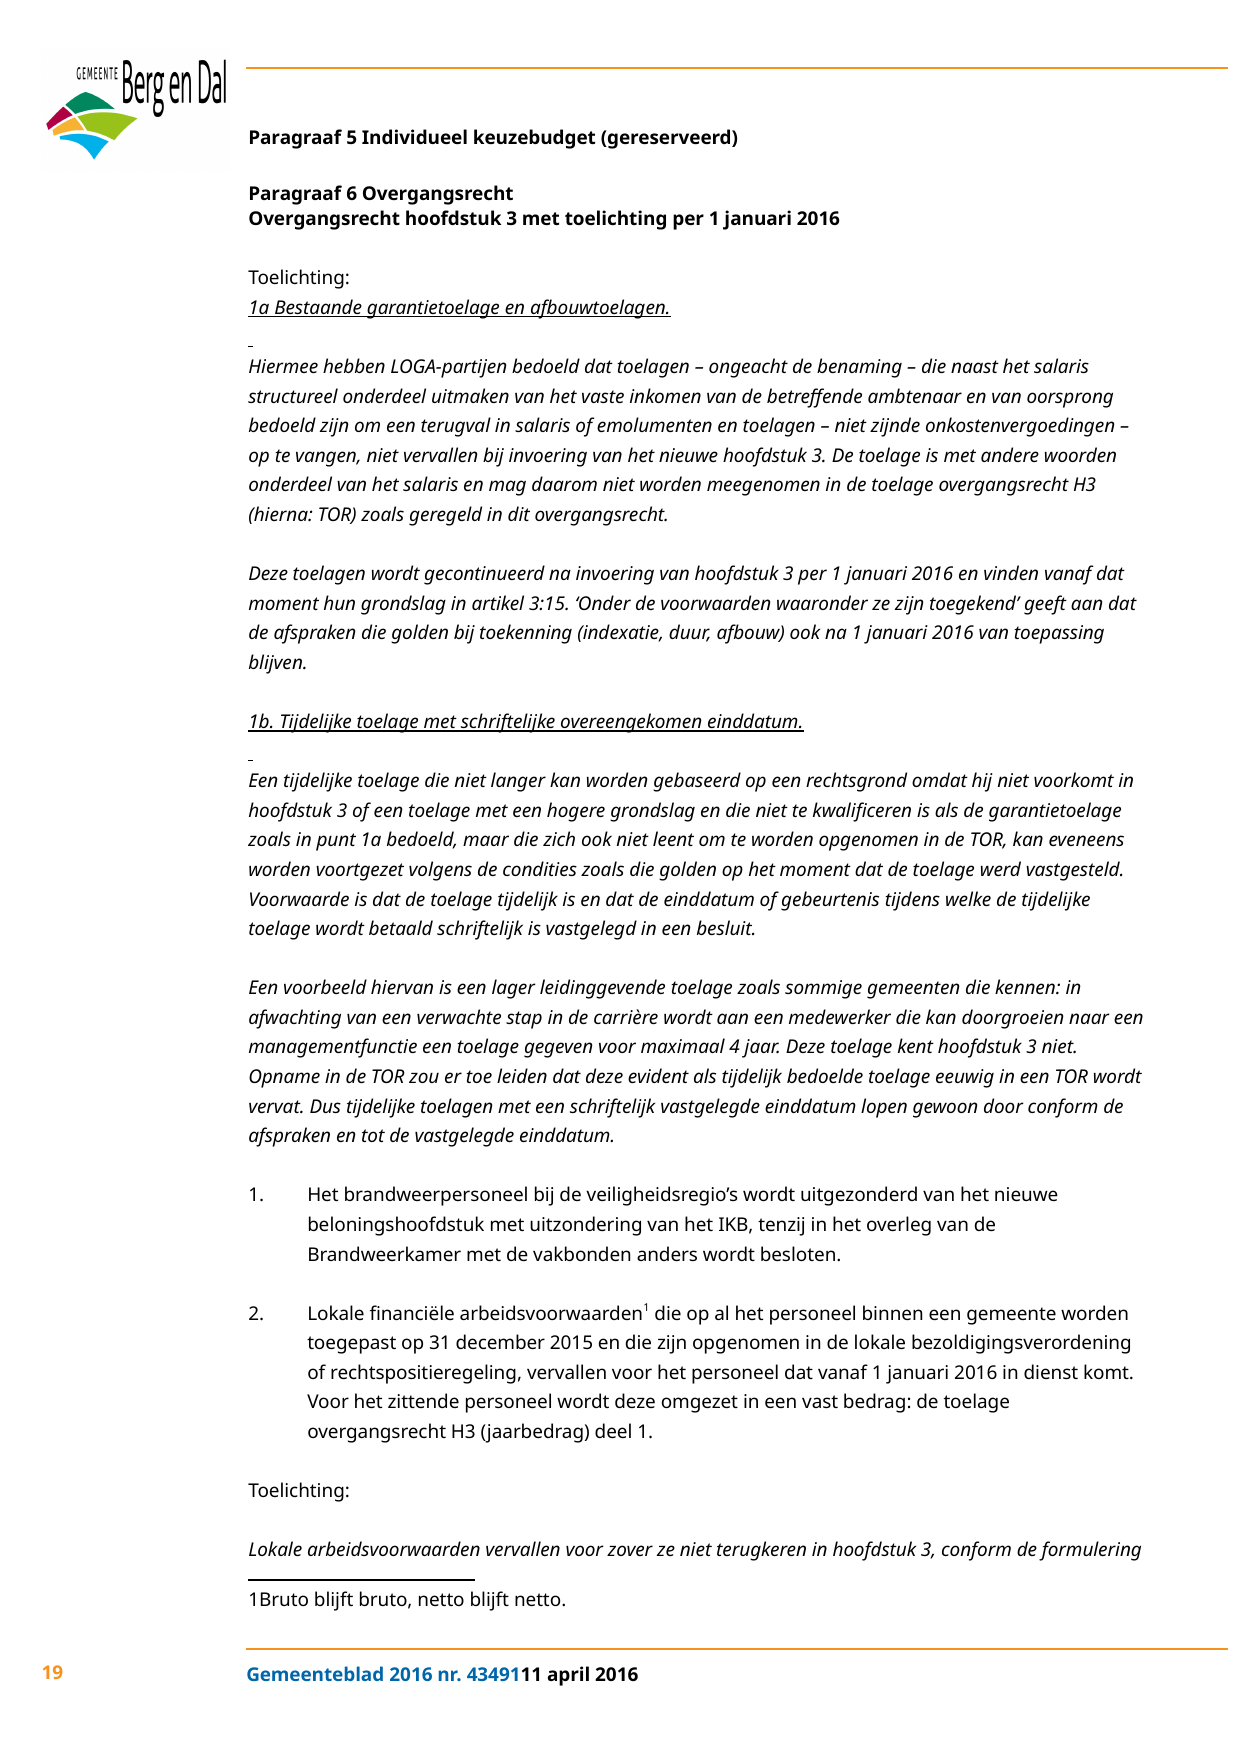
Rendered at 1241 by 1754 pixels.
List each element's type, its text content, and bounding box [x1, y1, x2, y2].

text Hiermee hebben LOGA-partijen bedoeld dat toelagen – ongeacht de benaming – die naast het salaris structureel onderdeel uitmaken van het vaste inkomen van de betreffende ambtenaar en van oorsprong bedoeld zijn om een terugval in salaris of emolumenten en toelagen – niet zijnde onkostenvergoedingen – op te vangen, niet vervallen bij invoering van het nieuwe hoofdstuk 3. De toelage is met andere woorden onderdeel van het salaris en mag daarom niet worden meegenomen in de toelage overgangsrecht H3 (hierna: TOR) zoals geregeld in dit overgangsrecht. [248, 353, 1152, 527]
list Bruto blijft bruto, netto blijft netto. [248, 1586, 1152, 1612]
picture [41, 47, 231, 172]
list Het brandweerpersoneel bij de veiligheidsregio’s wordt uitgezonderd van het nieuwe beloningshoofdstuk met uitzondering van het IKB, tenzij in het overleg van de Brandweerkamer met de vakbonden anders wordt besloten. [248, 1182, 1152, 1267]
text Paragraaf 6 Overgangsrecht [248, 180, 1152, 205]
text 1b. Tijdelijke toelage met schriftelijke overeengekomen einddatum. [248, 708, 1152, 734]
text Lokale arbeidsvoorwaarden vervallen voor zover ze niet terugkeren in hoofdstuk 3, conform de formulering [248, 1537, 1152, 1562]
text 1a Bestaande garantietoelage en afbouwtoelagen. [248, 294, 1152, 320]
text Toelichting: [248, 1477, 1152, 1503]
text Overgangsrecht hoofdstuk 3 met toelichting per 1 januari 2016 [248, 205, 1152, 231]
list Lokale financiële arbeidsvoorwaarden die op al het personeel binnen een gemeente worden toegepast op 31 december 2015 en die zijn opgenomen in de lokale bezoldigingsverordening of rechtspositieregeling, vervallen voor het personeel dat vanaf 1 januari 2016 in dienst komt. Voor het zittende personeel wordt deze omgezet in een vast bedrag: de toelage overgangsrecht H3 (jaarbedrag) deel 1. [248, 1300, 1152, 1444]
text Een voorbeeld hiervan is een lager leidinggevende toelage zoals sommige gemeenten die kennen: in afwachting van een verwachte stap in de carrière wordt aan een medewerker die kan doorgroeien naar een managementfunctie een toelage gegeven voor maximaal 4 jaar. Deze toelage kent hoofdstuk 3 niet. Opname in de TOR zou er toe leiden dat deze evident als tijdelijk bedoelde toelage eeuwig in een TOR wordt vervat. Dus tijdelijke toelagen met een schriftelijk vastgelegde einddatum lopen gewoon door conform de afspraken en tot de vastgelegde einddatum. [248, 974, 1152, 1148]
text Een tijdelijke toelage die niet langer kan worden gebaseerd op een rechtsgrond omdat hij niet voorkomt in hoofdstuk 3 of een toelage met een hogere grondslag en die niet te kwalificeren is als de garantietoelage zoals in punt 1a bedoeld, maar die zich ook niet leent om te worden opgenomen in de TOR, kan eveneens worden voortgezet volgens de condities zoals die golden op het moment dat de toelage werd vastgesteld. Voorwaarde is dat de toelage tijdelijk is en dat de einddatum of gebeurtenis tijdens welke de tijdelijke toelage wordt betaald schriftelijk is vastgelegd in een besluit. [248, 767, 1152, 941]
text Toelichting: [248, 264, 1152, 290]
text Paragraaf 5 Individueel keuzebudget (gereserveerd) [248, 124, 1152, 150]
text Deze toelagen wordt gecontinueerd na invoering van hoofdstuk 3 per 1 januari 2016 en vinden vanaf dat moment hun grondslag in artikel 3:15. ‘Onder de voorwaarden waaronder ze zijn toegekend’ geeft aan dat de afspraken die golden bij toekenning (indexatie, duur, afbouw) ook na 1 januari 2016 van toepassing blijven. [248, 560, 1152, 675]
